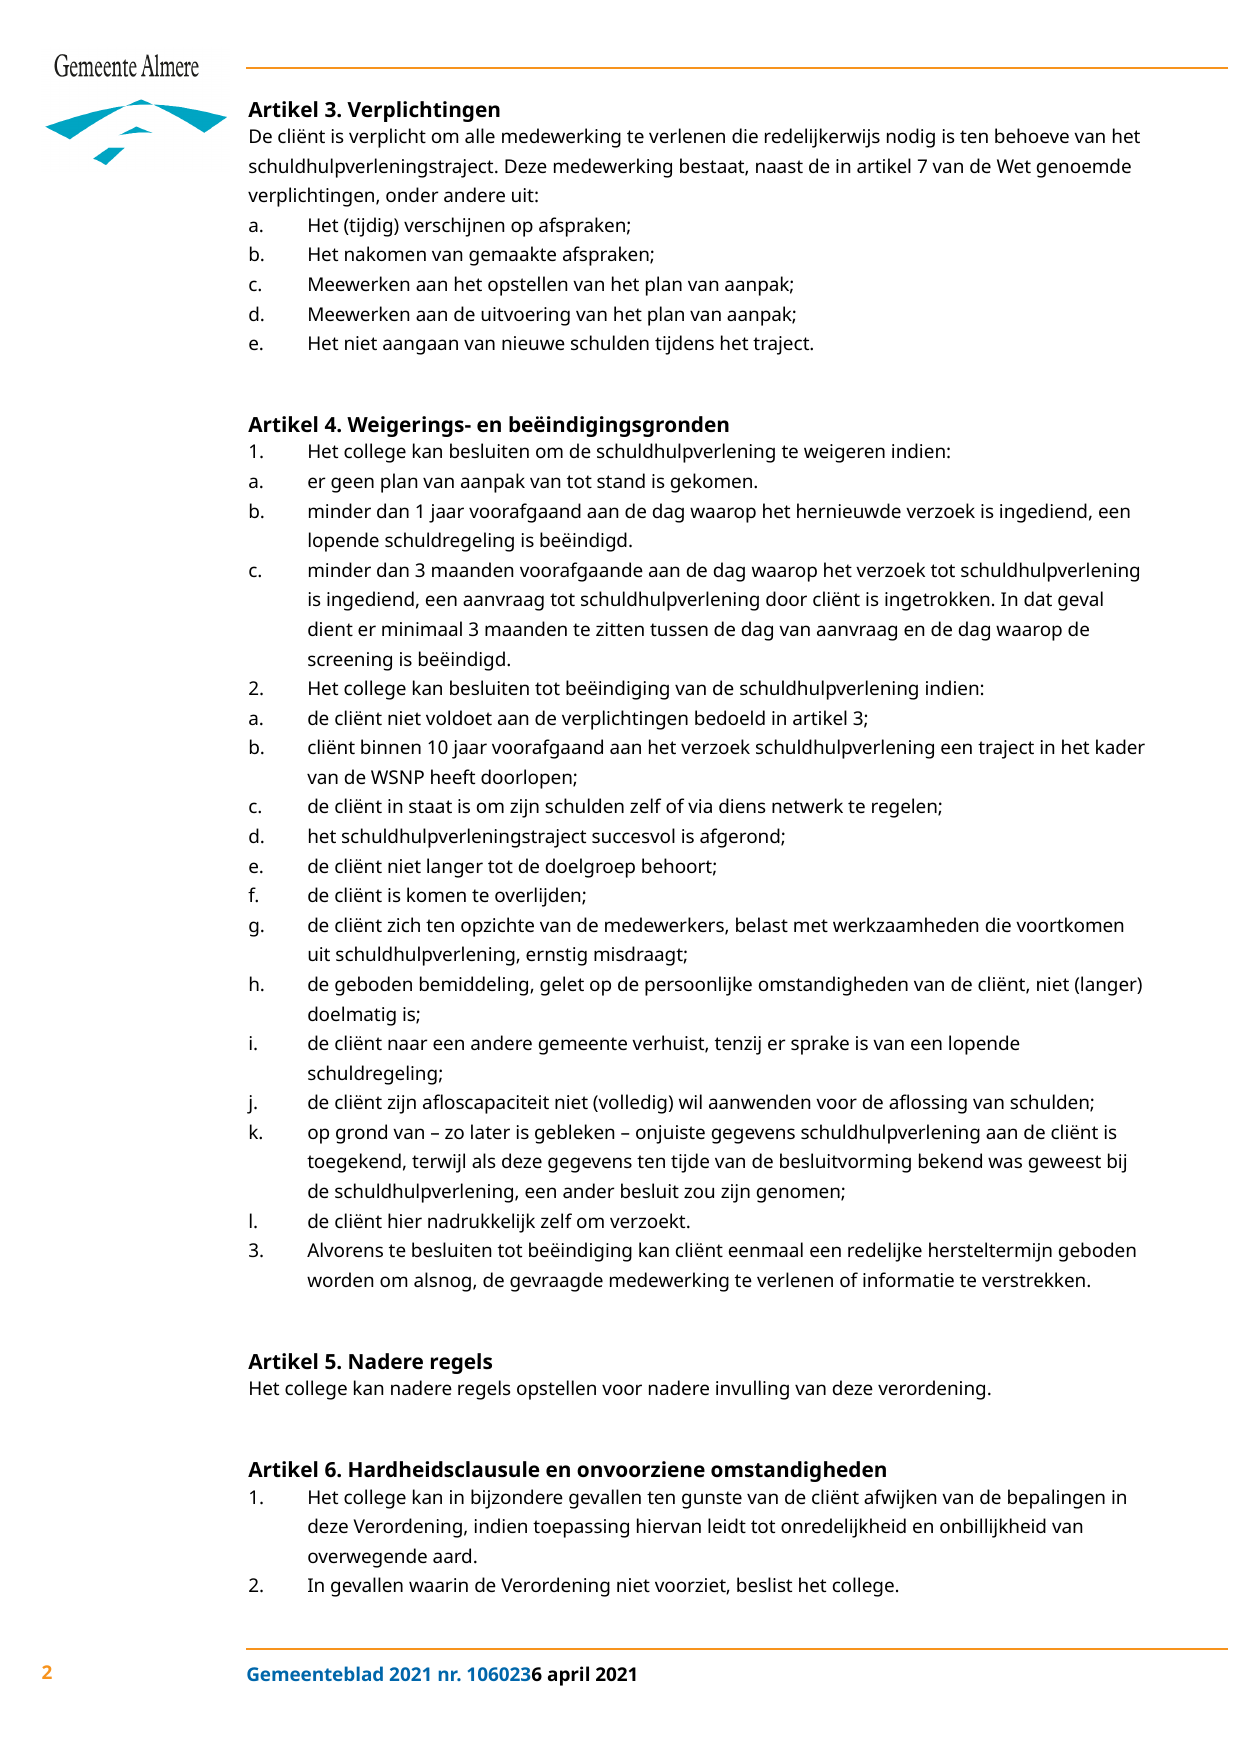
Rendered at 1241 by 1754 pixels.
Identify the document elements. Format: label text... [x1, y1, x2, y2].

list de cliënt naar een andere gemeente verhuist, tenzij er sprake is van een lopende schuldregeling; [248, 1030, 1152, 1086]
list minder dan 3 maanden voorafgaande aan de dag waarop het verzoek tot schuldhulpverlening is ingediend, een aanvraag tot schuldhulpverlening door cliënt is ingetrokken. In dat geval dient er minimaal 3 maanden te zitten tussen de dag van aanvraag en de dag waarop de screening is beëindigd. [248, 557, 1152, 672]
list Het college kan besluiten om de schuldhulpverlening te weigeren indien: [248, 439, 1152, 464]
list de cliënt hier nadrukkelijk zelf om verzoekt. [248, 1208, 1152, 1234]
picture [41, 47, 231, 172]
list de cliënt is komen te overlijden; [248, 882, 1152, 908]
list Het niet aangaan van nieuwe schulden tijdens het traject. [248, 330, 1152, 356]
list Het nakomen van gemaakte afspraken; [248, 242, 1152, 267]
list de cliënt niet voldoet aan de verplichtingen bedoeld in artikel 3; [248, 705, 1152, 731]
list Het college kan in bijzondere gevallen ten gunste van de cliënt afwijken van de bepalingen in deze Verordening, indien toepassing hiervan leidt tot onredelijkheid en onbillijkheid van overwegende aard. [248, 1484, 1152, 1569]
list cliënt binnen 10 jaar voorafgaand aan het verzoek schuldhulpverlening een traject in het kader van de WSNP heeft doorlopen; [248, 734, 1152, 790]
text De cliënt is verplicht om alle medewerking te verlenen die redelijkerwijs nodig is ten behoeve van het schuldhulpverleningstraject. Deze medewerking bestaat, naast de in artikel 7 van de Wet genoemde verplichtingen, onder andere uit: [248, 123, 1152, 208]
list de cliënt niet langer tot de doelgroep behoort; [248, 853, 1152, 879]
list Meewerken aan de uitvoering van het plan van aanpak; [248, 301, 1152, 326]
list de geboden bemiddeling, gelet op de persoonlijke omstandigheden van de cliënt, niet (langer) doelmatig is; [248, 971, 1152, 1027]
text Het college kan nadere regels opstellen voor nadere invulling van deze verordening. [248, 1376, 1152, 1401]
list Meewerken aan het opstellen van het plan van aanpak; [248, 271, 1152, 297]
text Artikel 6. Hardheidsclausule en onvoorziene omstandigheden [248, 1456, 1152, 1484]
list Alvorens te besluiten tot beëindiging kan cliënt eenmaal een redelijke hersteltermijn geboden worden om alsnog, de gevraagde medewerking te verlenen of informatie te verstrekken. [248, 1237, 1152, 1293]
list Het college kan besluiten tot beëindiging van de schuldhulpverlening indien: [248, 675, 1152, 701]
text Artikel 3. Verplichtingen [248, 95, 1152, 123]
list op grond van – zo later is gebleken – onjuiste gegevens schuldhulpverlening aan de cliënt is toegekend, terwijl als deze gegevens ten tijde van de besluitvorming bekend was geweest bij de schuldhulpverlening, een ander besluit zou zijn genomen; [248, 1119, 1152, 1204]
list Het (tijdig) verschijnen op afspraken; [248, 212, 1152, 238]
list minder dan 1 jaar voorafgaand aan de dag waarop het hernieuwde verzoek is ingediend, een lopende schuldregeling is beëindigd. [248, 498, 1152, 553]
list de cliënt in staat is om zijn schulden zelf of via diens netwerk te regelen; [248, 794, 1152, 819]
list er geen plan van aanpak van tot stand is gekomen. [248, 468, 1152, 494]
list de cliënt zijn afloscapaciteit niet (volledig) wil aanwenden voor de aflossing van schulden; [248, 1089, 1152, 1115]
text Artikel 5. Nadere regels [248, 1347, 1152, 1376]
list de cliënt zich ten opzichte van de medewerkers, belast met werkzaamheden die voortkomen uit schuldhulpverlening, ernstig misdraagt; [248, 912, 1152, 967]
list In gevallen waarin de Verordening niet voorziet, beslist het college. [248, 1573, 1152, 1598]
list het schuldhulpverleningstraject succesvol is afgerond; [248, 823, 1152, 849]
text Artikel 4. Weigerings- en beëindigingsgronden [248, 410, 1152, 439]
